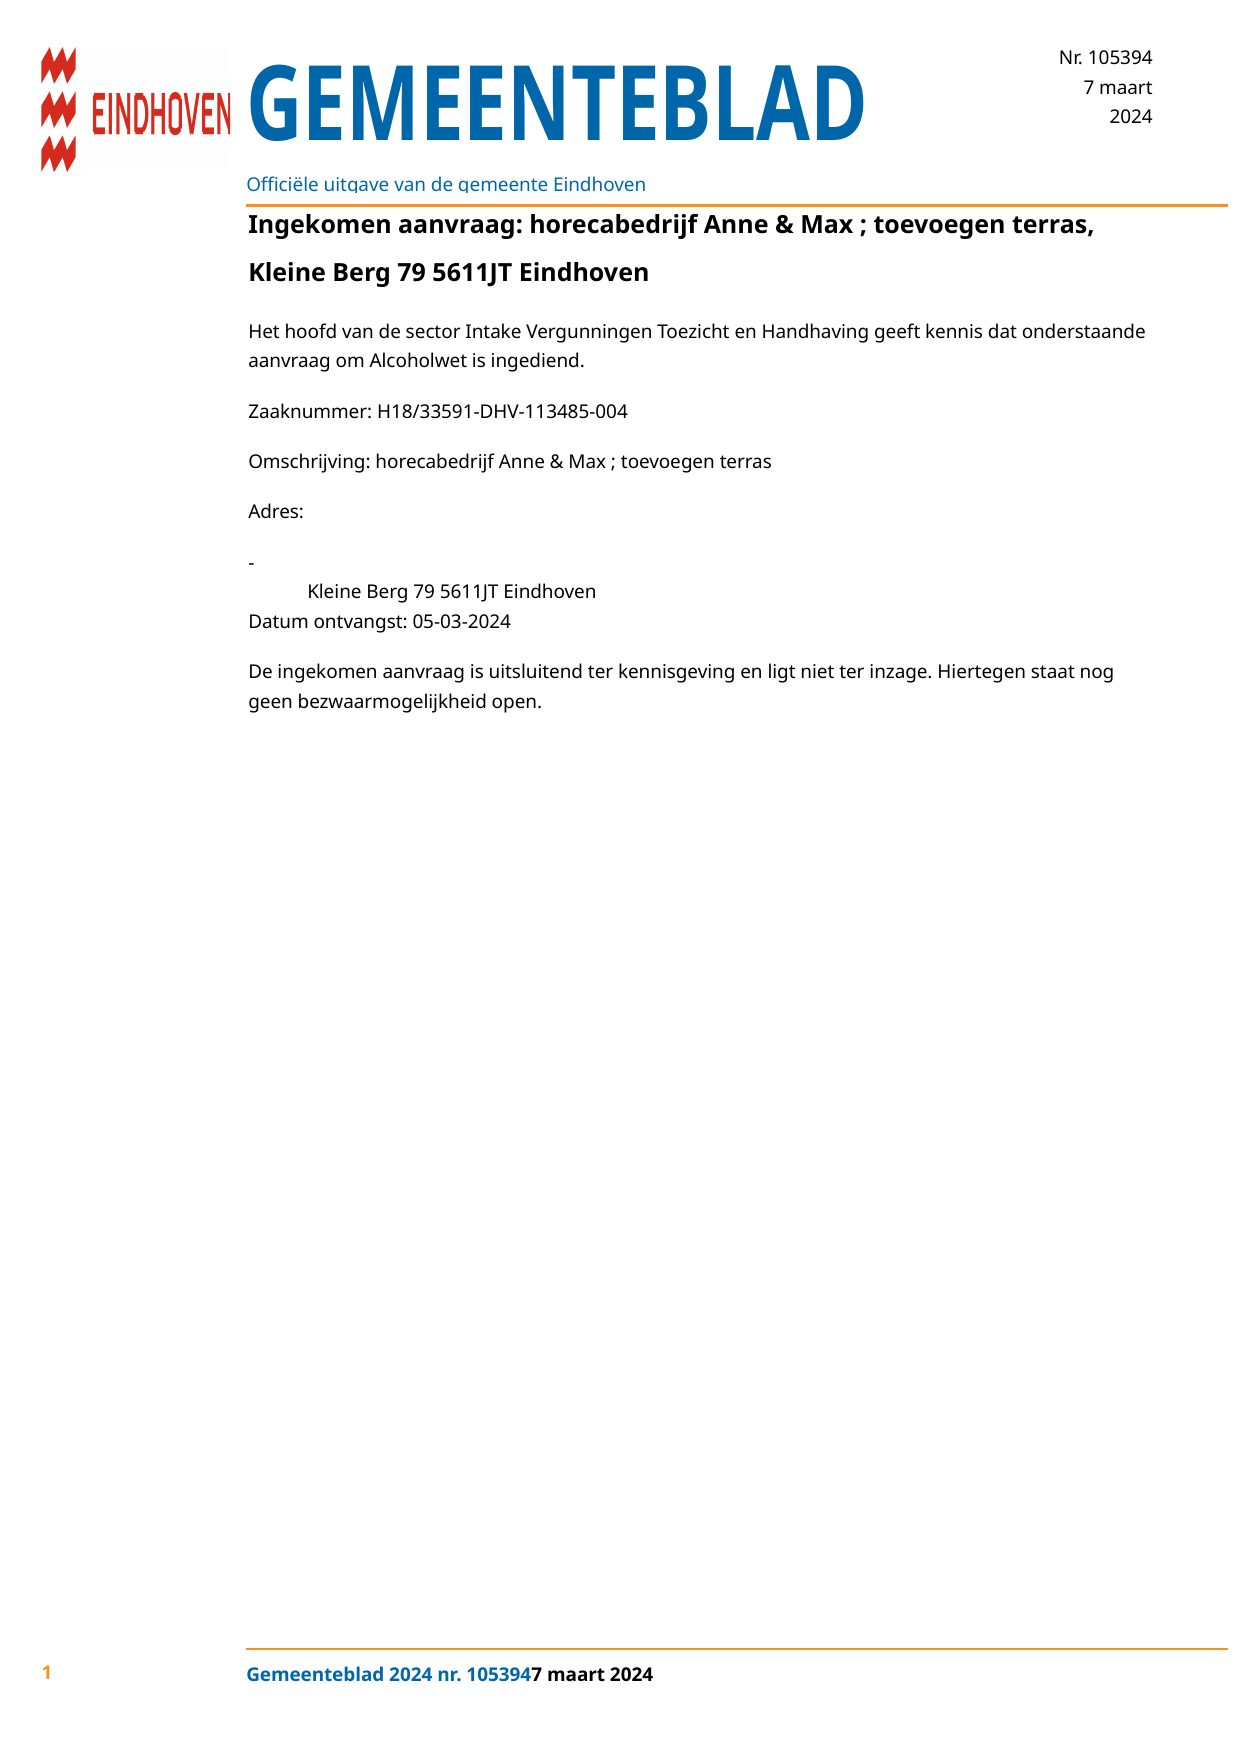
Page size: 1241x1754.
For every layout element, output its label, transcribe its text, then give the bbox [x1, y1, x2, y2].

text Ingekomen aanvraag: horecabedrijf Anne & Max ; toevoegen terras, Kleine Berg 79 5611JT Eindhoven [248, 207, 1152, 288]
text Zaaknummer: H18/33591-DHV-113485-004 [248, 398, 1152, 424]
picture [41, 47, 231, 172]
text Adres: [248, 499, 1152, 524]
list Kleine Berg 79 5611JT Eindhoven [248, 579, 1152, 604]
text De ingekomen aanvraag is uitsluitend ter kennisgeving en ligt niet ter inzage. Hiertegen staat nog geen bezwaarmogelijkheid open. [248, 659, 1152, 714]
text Omschrijving: horecabedrijf Anne & Max ; toevoegen terras [248, 448, 1152, 474]
text Datum ontvangst: 05-03-2024 [248, 608, 1152, 634]
text Het hoofd van de sector Intake Vergunningen Toezicht en Handhaving geeft kennis dat onderstaande aanvraag om Alcoholwet is ingediend. [248, 318, 1152, 373]
